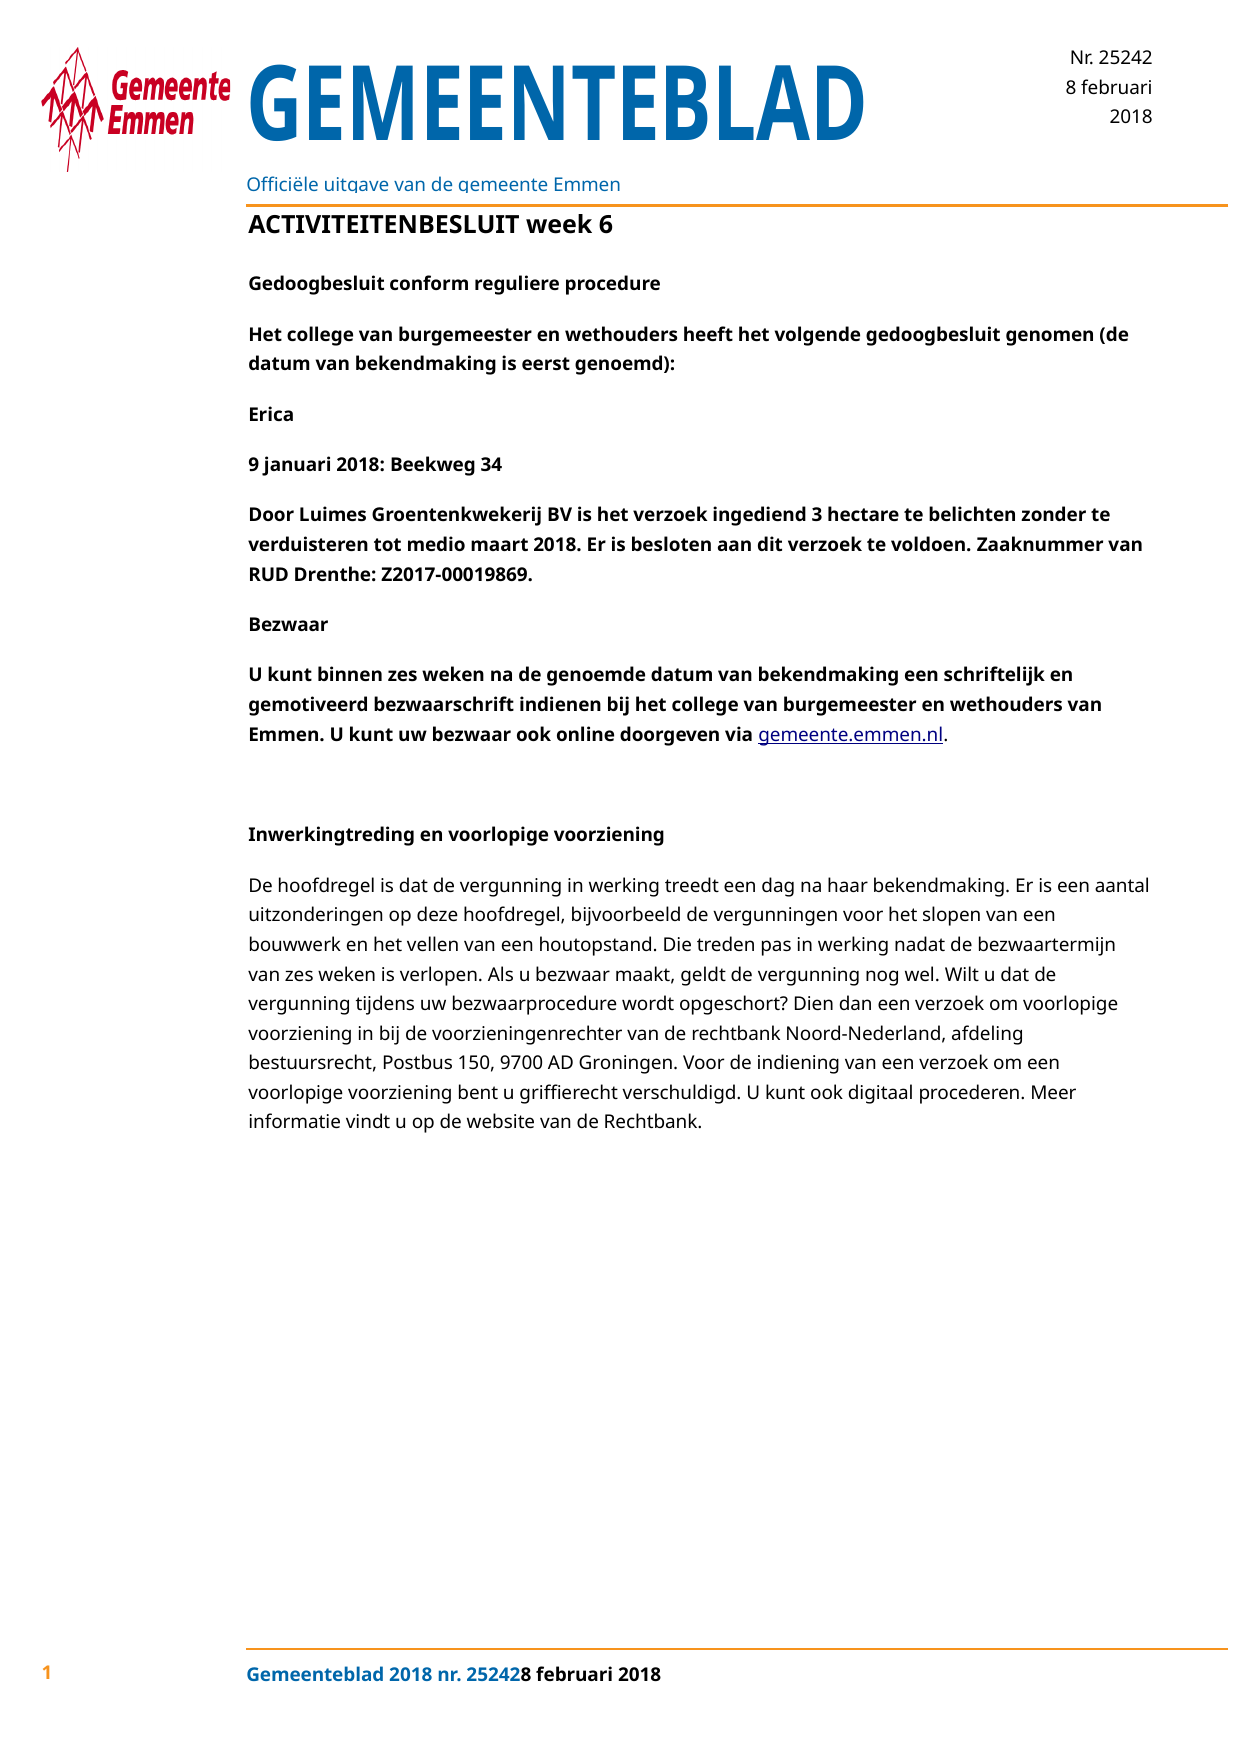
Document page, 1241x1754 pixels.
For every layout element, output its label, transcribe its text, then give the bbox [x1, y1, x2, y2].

text Gedoogbesluit conform reguliere procedure [248, 270, 1152, 296]
text ACTIVITEITENBESLUIT week 6 [248, 207, 1152, 241]
text 9 januari 2018: Beekweg 34 [248, 451, 1152, 477]
text Door Luimes Groentenkwekerij BV is het verzoek ingediend 3 hectare te belichten zonder te verduisteren tot medio maart 2018. Er is besloten aan dit verzoek te voldoen. Zaaknummer van RUD Drenthe: Z2017-00019869. [248, 502, 1152, 586]
text U kunt binnen zes weken na de genoemde datum van bekendmaking een schriftelijk en gemotiveerd bezwaarschrift indienen bij het college van burgemeester en wethouders van Emmen. U kunt uw bezwaar ook online doorgeven via gemeente.emmen.nl. [248, 662, 1152, 746]
text Erica [248, 401, 1152, 426]
text Het college van burgemeester en wethouders heeft het volgende gedoogbesluit genomen (de datum van bekendmaking is eerst genoemd): [248, 321, 1152, 376]
text De hoofdregel is dat de vergunning in werking treedt een dag na haar bekendmaking. Er is een aantal uitzonderingen op deze hoofdregel, bijvoorbeeld de vergunningen voor het slopen van een bouwwerk en het vellen van een houtopstand. Die treden pas in werking nadat de bezwaartermijn van zes weken is verlopen. Als u bezwaar maakt, geldt de vergunning nog wel. Wilt u dat de vergunning tijdens uw bezwaarprocedure wordt opgeschort? Dien dan een verzoek om voorlopige voorziening in bij de voorzieningenrechter van de rechtbank Noord-Nederland, afdeling bestuursrecht, Postbus 150, 9700 AD Groningen. Voor de indiening van een verzoek om een voorlopige voorziening bent u griffierecht verschuldigd. U kunt ook digitaal procederen. Meer informatie vindt u op de website van de Rechtbank. [248, 872, 1152, 1134]
text Inwerkingtreding en voorlopige voorziening [248, 822, 1152, 847]
text Bezwaar [248, 611, 1152, 637]
picture [41, 47, 231, 172]
